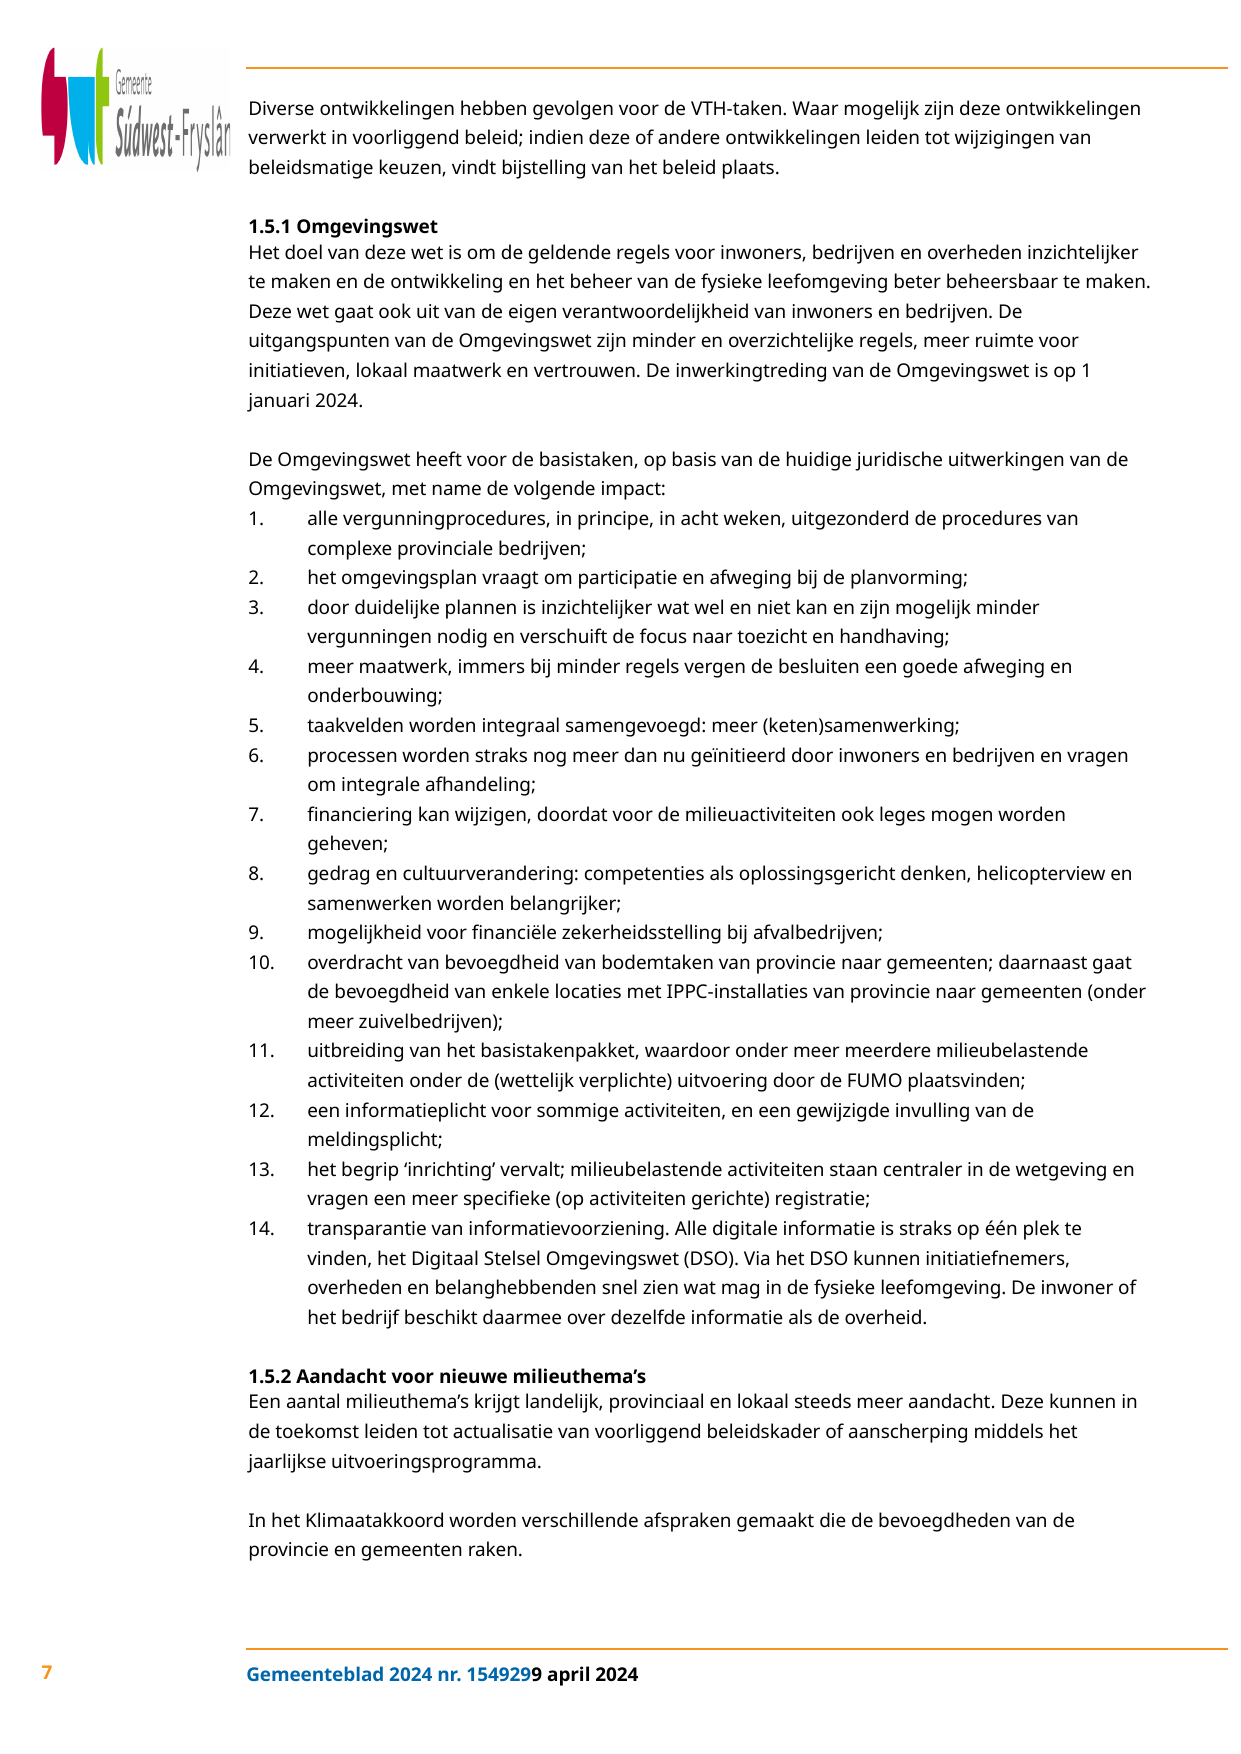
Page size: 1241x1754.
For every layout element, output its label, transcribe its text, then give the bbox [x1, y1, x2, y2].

list uitbreiding van het basistakenpakket, waardoor onder meer meerdere milieubelastende activiteiten onder de (wettelijk verplichte) uitvoering door de FUMO plaatsvinden; [248, 1038, 1152, 1093]
text 1.5.2 Aandacht voor nieuwe milieuthema’s [248, 1363, 1152, 1389]
picture [41, 47, 231, 172]
list taakvelden worden integraal samengevoegd: meer (keten)samenwerking; [248, 712, 1152, 738]
text Diverse ontwikkelingen hebben gevolgen voor de VTH-taken. Waar mogelijk zijn deze ontwikkelingen verwerkt in voorliggend beleid; indien deze of andere ontwikkelingen leiden tot wijzigingen van beleidsmatige keuzen, vindt bijstelling van het beleid plaats. [248, 95, 1152, 180]
list door duidelijke plannen is inzichtelijker wat wel en niet kan en zijn mogelijk minder vergunningen nodig en verschuift de focus naar toezicht en handhaving; [248, 594, 1152, 649]
text Het doel van deze wet is om de geldende regels voor inwoners, bedrijven en overheden inzichtelijker te maken en de ontwikkeling en het beheer van de fysieke leefomgeving beter beheersbaar te maken. Deze wet gaat ook uit van de eigen verantwoordelijkheid van inwoners en bedrijven. De uitgangspunten van de Omgevingswet zijn minder en overzichtelijke regels, meer ruimte voor initiatieven, lokaal maatwerk en vertrouwen. De inwerkingtreding van de Omgevingswet is op 1 januari 2024. [248, 239, 1152, 412]
list meer maatwerk, immers bij minder regels vergen de besluiten een goede afweging en onderbouwing; [248, 653, 1152, 708]
list het begrip ‘inrichting’ vervalt; milieubelastende activiteiten staan centraler in de wetgeving en vragen een meer specifieke (op activiteiten gerichte) registratie; [248, 1156, 1152, 1211]
list gedrag en cultuurverandering: competenties als oplossingsgericht denken, helicopterview en samenwerken worden belangrijker; [248, 860, 1152, 915]
list financiering kan wijzigen, doordat voor de milieuactiviteiten ook leges mogen worden geheven; [248, 801, 1152, 856]
list transparantie van informatievoorziening. Alle digitale informatie is straks op één plek te vinden, het Digitaal Stelsel Omgevingswet (DSO). Via het DSO kunnen initiatiefnemers, overheden en belanghebbenden snel zien wat mag in de fysieke leefomgeving. De inwoner of het bedrijf beschikt daarmee over dezelfde informatie als de overheid. [248, 1215, 1152, 1329]
list alle vergunningprocedures, in principe, in acht weken, uitgezonderd de procedures van complexe provinciale bedrijven; [248, 505, 1152, 560]
text Een aantal milieuthema’s krijgt landelijk, provinciaal en lokaal steeds meer aandacht. Deze kunnen in de toekomst leiden tot actualisatie van voorliggend beleidskader of aanscherping middels het jaarlijkse uitvoeringsprogramma. [248, 1389, 1152, 1474]
text 1.5.1 Omgevingswet [248, 213, 1152, 239]
list overdracht van bevoegdheid van bodemtaken van provincie naar gemeenten; daarnaast gaat de bevoegdheid van enkele locaties met IPPC-installaties van provincie naar gemeenten (onder meer zuivelbedrijven); [248, 949, 1152, 1034]
list mogelijkheid voor financiële zekerheidsstelling bij afvalbedrijven; [248, 919, 1152, 945]
text De Omgevingswet heeft voor de basistaken, op basis van de huidige juridische uitwerkingen van de Omgevingswet, met name de volgende impact: [248, 446, 1152, 501]
text In het Klimaatakkoord worden verschillende afspraken gemaakt die de bevoegdheden van de provincie en gemeenten raken. [248, 1507, 1152, 1562]
list processen worden straks nog meer dan nu geïnitieerd door inwoners en bedrijven en vragen om integrale afhandeling; [248, 742, 1152, 797]
list het omgevingsplan vraagt om participatie en afweging bij de planvorming; [248, 564, 1152, 590]
list een informatieplicht voor sommige activiteiten, en een gewijzigde invulling van de meldingsplicht; [248, 1097, 1152, 1152]
